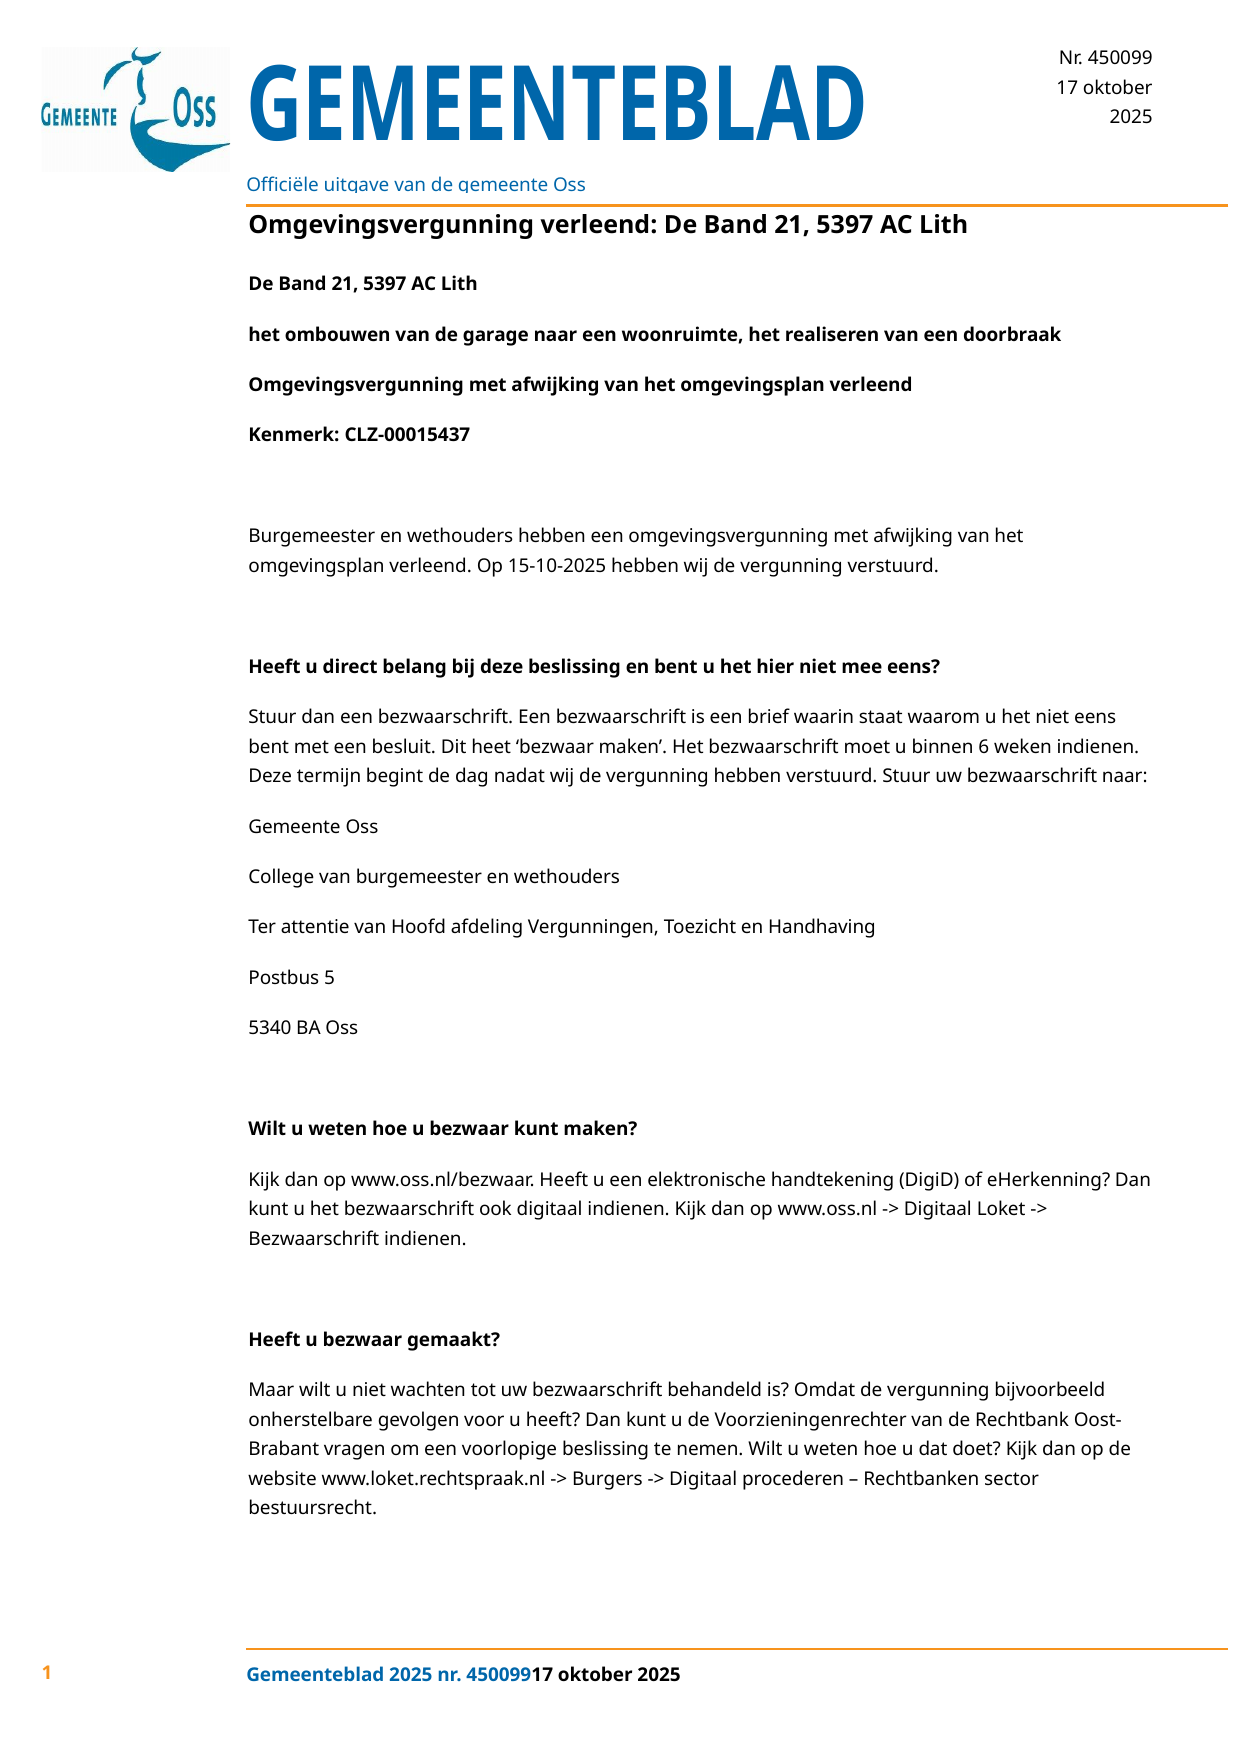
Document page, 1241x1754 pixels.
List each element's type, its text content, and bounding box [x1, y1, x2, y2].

text Omgevingsvergunning verleend: De Band 21, 5397 AC Lith [248, 207, 1152, 241]
text Ter attentie van Hoofd afdeling Vergunningen, Toezicht en Handhaving [248, 914, 1152, 939]
text Stuur dan een bezwaarschrift. Een bezwaarschrift is een brief waarin staat waarom u het niet eens bent met een besluit. Dit heet ‘bezwaar maken’. Het bezwaarschrift moet u binnen 6 weken indienen. Deze termijn begint de dag nadat wij de vergunning hebben verstuurd. Stuur uw bezwaarschrift naar: [248, 703, 1152, 788]
text Burgemeester en wethouders hebben een omgevingsvergunning met afwijking van het omgevingsplan verleend. Op 15-10-2025 hebben wij de vergunning verstuurd. [248, 522, 1152, 578]
text Heeft u direct belang bij deze beslissing en bent u het hier niet mee eens? [248, 653, 1152, 678]
text Heeft u bezwaar gemaakt? [248, 1326, 1152, 1351]
text Wilt u weten hoe u bezwaar kunt maken? [248, 1115, 1152, 1141]
text 5340 BA Oss [248, 1014, 1152, 1040]
text Postbus 5 [248, 964, 1152, 990]
text Kenmerk: CLZ-00015437 [248, 422, 1152, 447]
text Omgevingsvergunning met afwijking van het omgevingsplan verleend [248, 371, 1152, 397]
text Maar wilt u niet wachten tot uw bezwaarschrift behandeld is? Omdat de vergunning bijvoorbeeld onherstelbare gevolgen voor u heeft? Dan kunt u de Voorzieningenrechter van de Rechtbank Oost-Brabant vragen om een voorlopige beslissing te nemen. Wilt u weten hoe u dat doet? Kijk dan op de website www.loket.rechtspraak.nl -> Burgers -> Digitaal procederen – Rechtbanken sector bestuursrecht. [248, 1376, 1152, 1520]
text het ombouwen van de garage naar een woonruimte, het realiseren van een doorbraak [248, 321, 1152, 346]
text De Band 21, 5397 AC Lith [248, 270, 1152, 296]
picture [41, 47, 231, 172]
text College van burgemeester en wethouders [248, 863, 1152, 889]
text Kijk dan op www.oss.nl/bezwaar. Heeft u een elektronische handtekening (DigiD) of eHerkenning? Dan kunt u het bezwaarschrift ook digitaal indienen. Kijk dan op www.oss.nl -> Digitaal Loket -> Bezwaarschrift indienen. [248, 1166, 1152, 1251]
text Gemeente Oss [248, 813, 1152, 838]
